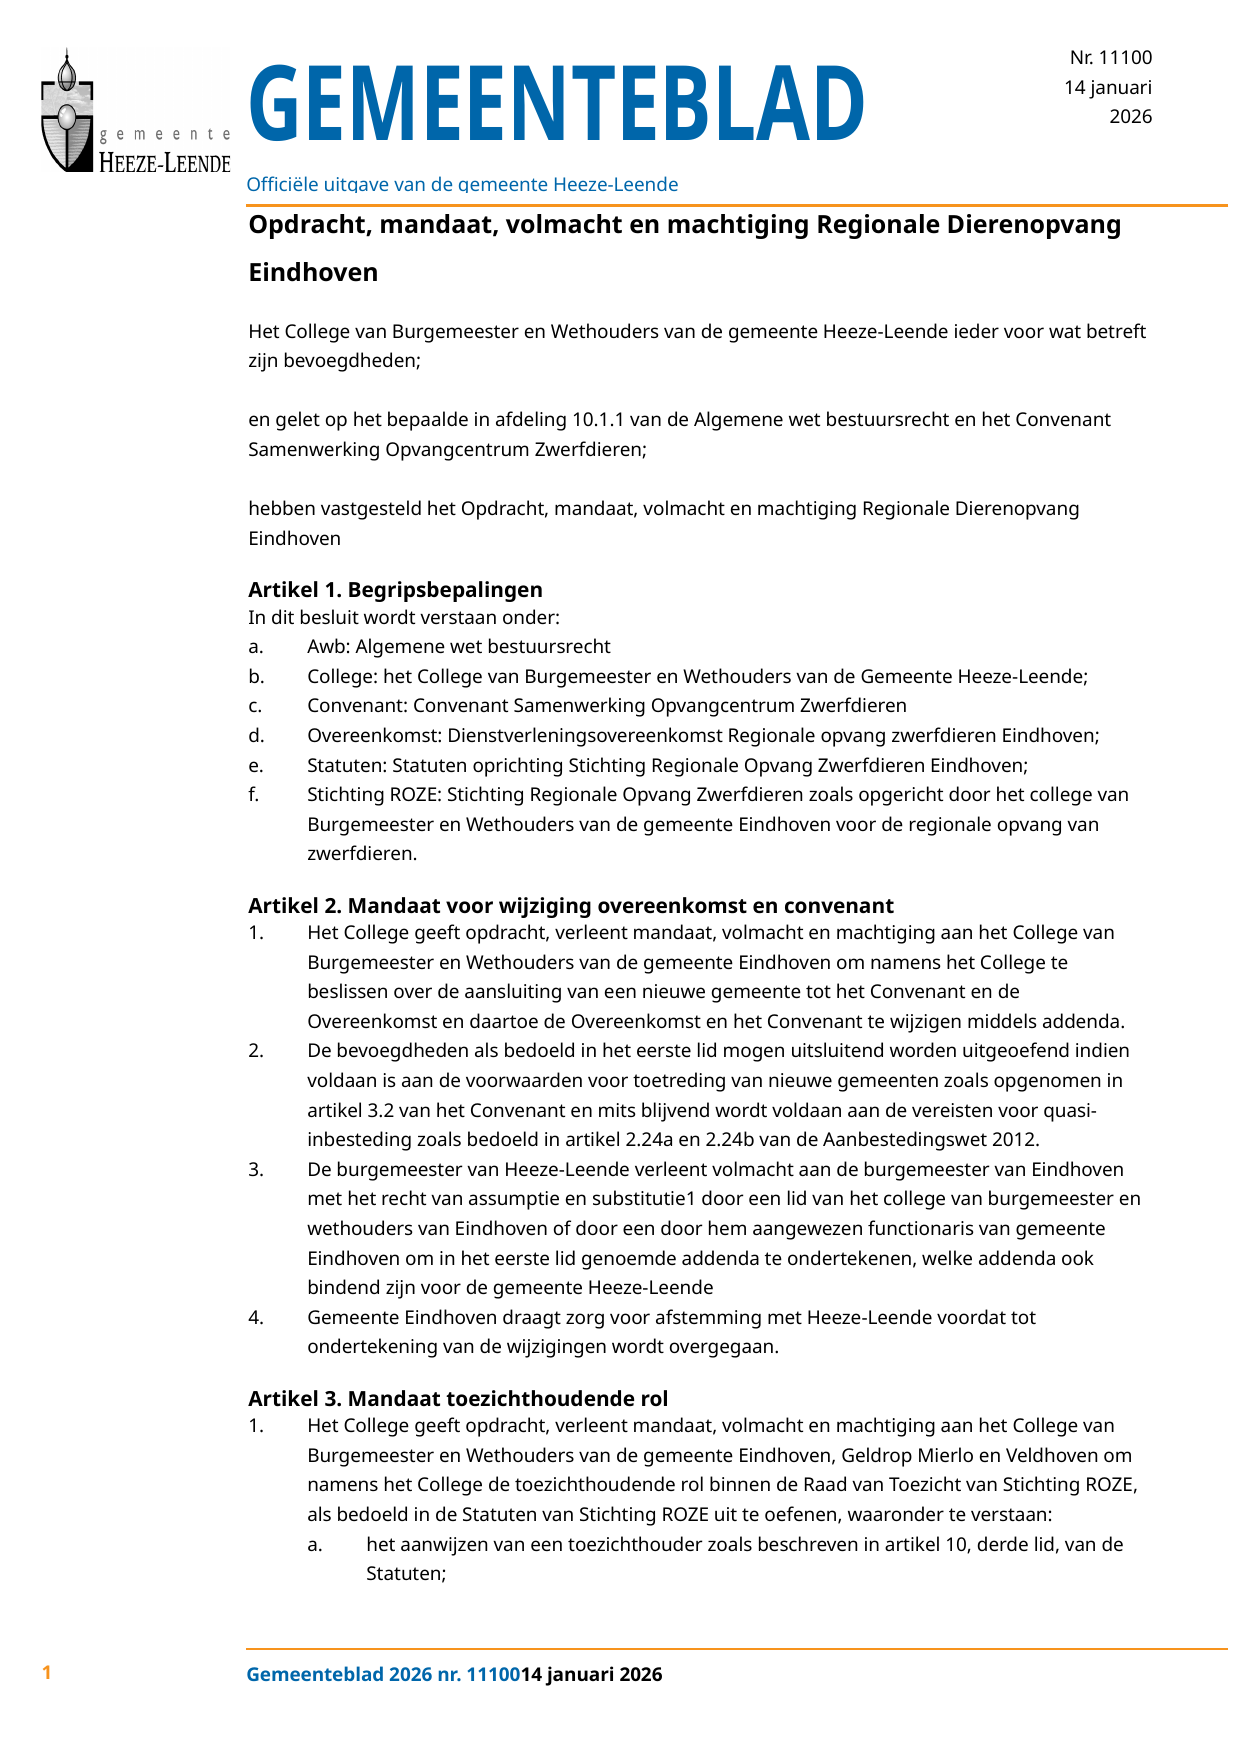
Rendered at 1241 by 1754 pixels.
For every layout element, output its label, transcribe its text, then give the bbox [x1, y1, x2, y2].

list Awb: Algemene wet bestuursrecht [248, 633, 1152, 659]
list Statuten: Statuten oprichting Stichting Regionale Opvang Zwerfdieren Eindhoven; [248, 752, 1152, 777]
text en gelet op het bepaalde in afdeling 10.1.1 van de Algemene wet bestuursrecht en het Convenant Samenwerking Opvangcentrum Zwerfdieren; [248, 407, 1152, 462]
text In dit besluit wordt verstaan onder: [248, 604, 1152, 629]
text Artikel 3. Mandaat toezichthoudende rol [248, 1384, 1152, 1412]
list Het College geeft opdracht, verleent mandaat, volmacht en machtiging aan het College van Burgemeester en Wethouders van de gemeente Eindhoven om namens het College te beslissen over de aansluiting van een nieuwe gemeente tot het Convenant en de Overeenkomst en daartoe de Overeenkomst en het Convenant te wijzigen middels addenda. [248, 919, 1152, 1034]
list Het College geeft opdracht, verleent mandaat, volmacht en machtiging aan het College van Burgemeester en Wethouders van de gemeente Eindhoven, Geldrop Mierlo en Veldhoven om namens het College de toezichthoudende rol binnen de Raad van Toezicht van Stichting ROZE, als bedoeld in de Statuten van Stichting ROZE uit te oefenen, waaronder te verstaan: [248, 1412, 1152, 1527]
list De burgemeester van Heeze-Leende verleent volmacht aan de burgemeester van Eindhoven met het recht van assumptie en substitutie1 door een lid van het college van burgemeester en wethouders van Eindhoven of door een door hem aangewezen functionaris van gemeente Eindhoven om in het eerste lid genoemde addenda te ondertekenen, welke addenda ook bindend zijn voor de gemeente Heeze-Leende [248, 1156, 1152, 1300]
text hebben vastgesteld het Opdracht, mandaat, volmacht en machtiging Regionale Dierenopvang Eindhoven [248, 495, 1152, 551]
list het aanwijzen van een toezichthouder zoals beschreven in artikel 10, derde lid, van de Statuten; [307, 1531, 1152, 1586]
text Opdracht, mandaat, volmacht en machtiging Regionale Dierenopvang Eindhoven [248, 207, 1152, 288]
list De bevoegdheden als bedoeld in het eerste lid mogen uitsluitend worden uitgeoefend indien voldaan is aan de voorwaarden voor toetreding van nieuwe gemeenten zoals opgenomen in artikel 3.2 van het Convenant en mits blijvend wordt voldaan aan de vereisten voor quasi-inbesteding zoals bedoeld in artikel 2.24a en 2.24b van de Aanbestedingswet 2012. [248, 1038, 1152, 1152]
list Gemeente Eindhoven draagt zorg voor afstemming met Heeze-Leende voordat tot ondertekening van de wijzigingen wordt overgegaan. [248, 1304, 1152, 1359]
text Artikel 2. Mandaat voor wijziging overeenkomst en convenant [248, 891, 1152, 919]
list Overeenkomst: Dienstverleningsovereenkomst Regionale opvang zwerfdieren Eindhoven; [248, 722, 1152, 748]
list Convenant: Convenant Samenwerking Opvangcentrum Zwerfdieren [248, 693, 1152, 718]
text Het College van Burgemeester en Wethouders van de gemeente Heeze-Leende ieder voor wat betreft zijn bevoegdheden; [248, 318, 1152, 373]
picture [41, 47, 231, 172]
text Artikel 1. Begripsbepalingen [248, 575, 1152, 604]
list College: het College van Burgemeester en Wethouders van de Gemeente Heeze-Leende; [248, 663, 1152, 689]
list Stichting ROZE: Stichting Regionale Opvang Zwerfdieren zoals opgericht door het college van Burgemeester en Wethouders van de gemeente Eindhoven voor de regionale opvang van zwerfdieren. [248, 781, 1152, 866]
